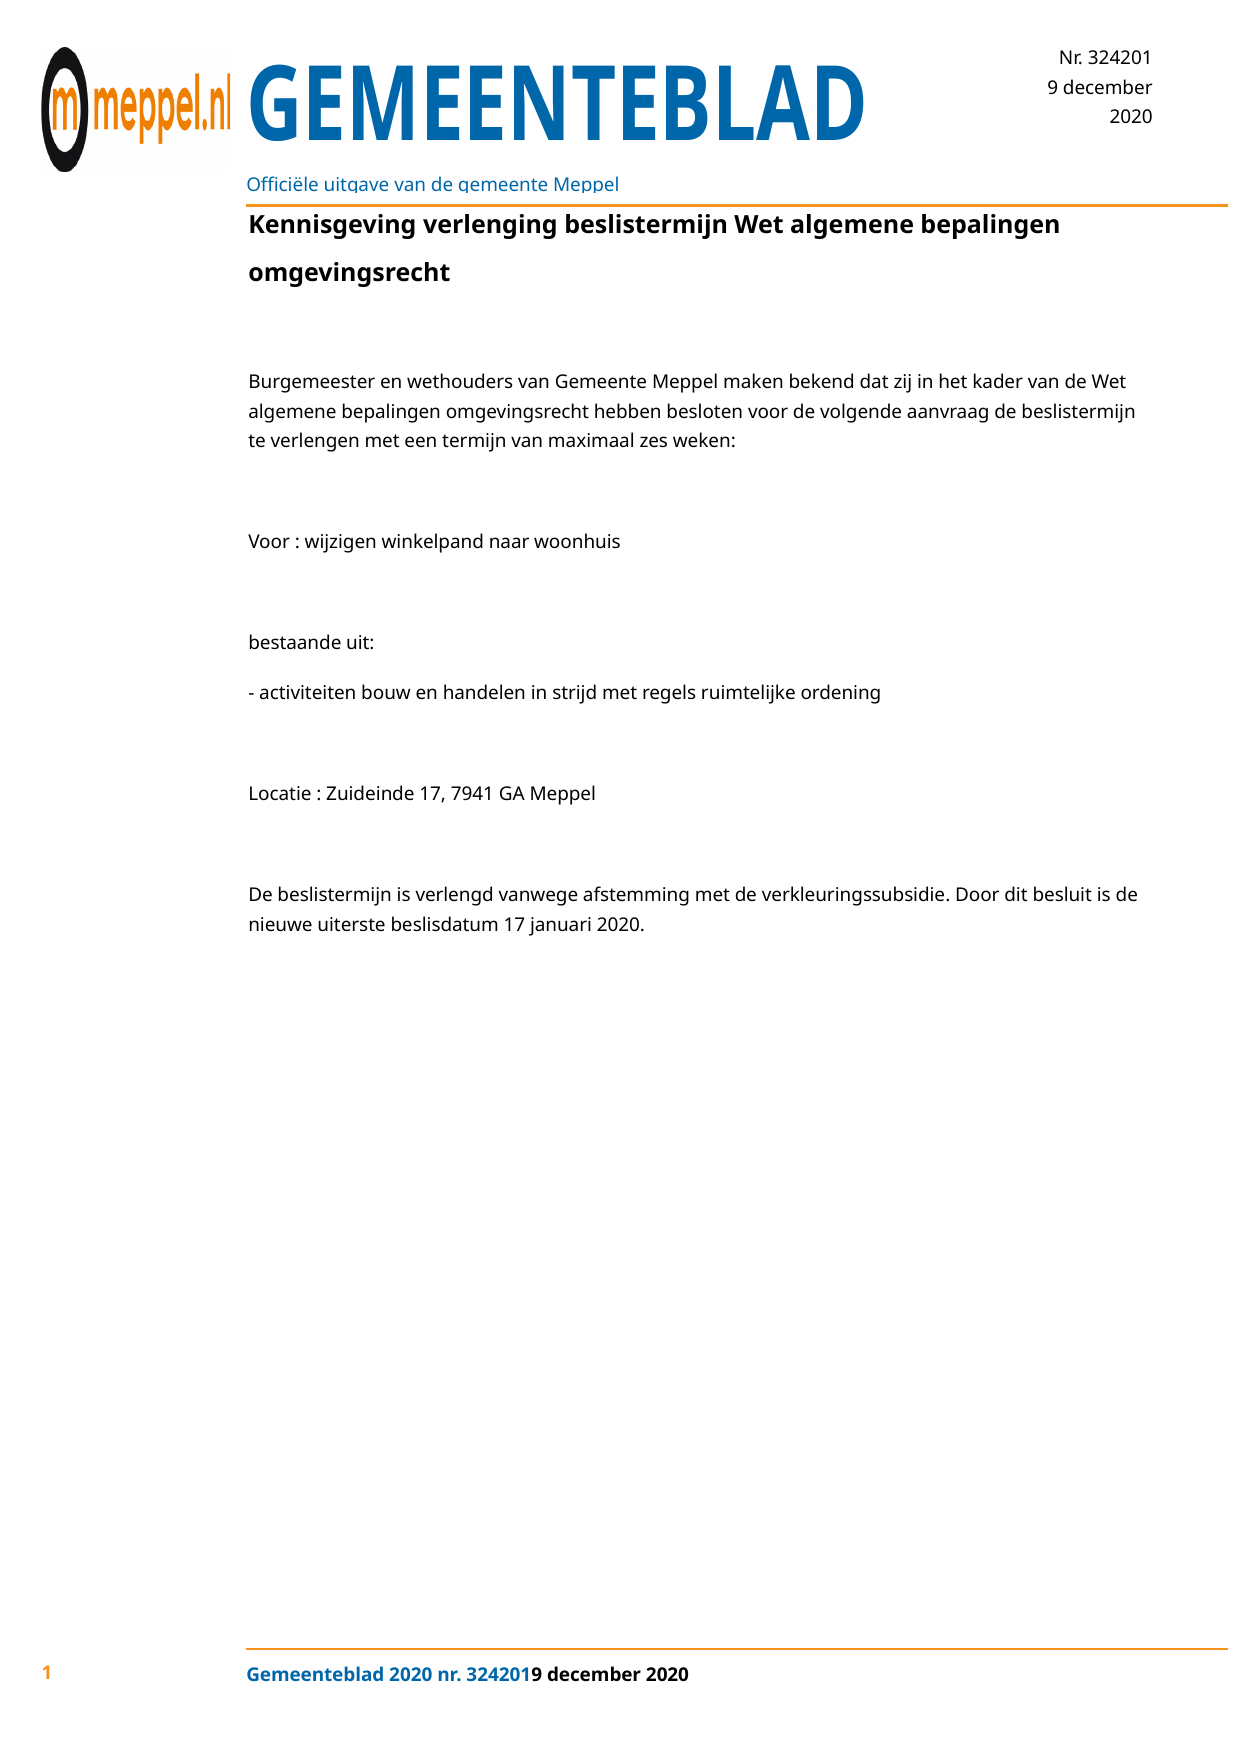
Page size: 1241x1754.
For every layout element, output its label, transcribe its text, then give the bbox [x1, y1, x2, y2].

text Kennisgeving verlenging beslistermijn Wet algemene bepalingen omgevingsrecht [248, 207, 1152, 288]
text - activiteiten bouw en handelen in strijd met regels ruimtelijke ordening [248, 679, 1152, 705]
text Burgemeester en wethouders van Gemeente Meppel maken bekend dat zij in het kader van de Wet algemene bepalingen omgevingsrecht hebben besloten voor de volgende aanvraag de beslistermijn te verlengen met een termijn van maximaal zes weken: [248, 368, 1152, 453]
text bestaande uit: [248, 629, 1152, 655]
text Locatie : Zuideinde 17, 7941 GA Meppel [248, 780, 1152, 806]
picture [41, 47, 231, 172]
text Voor : wijzigen winkelpand naar woonhuis [248, 528, 1152, 554]
text De beslistermijn is verlengd vanwege afstemming met de verkleuringssubsidie. Door dit besluit is de nieuwe uiterste beslisdatum 17 januari 2020. [248, 881, 1152, 937]
